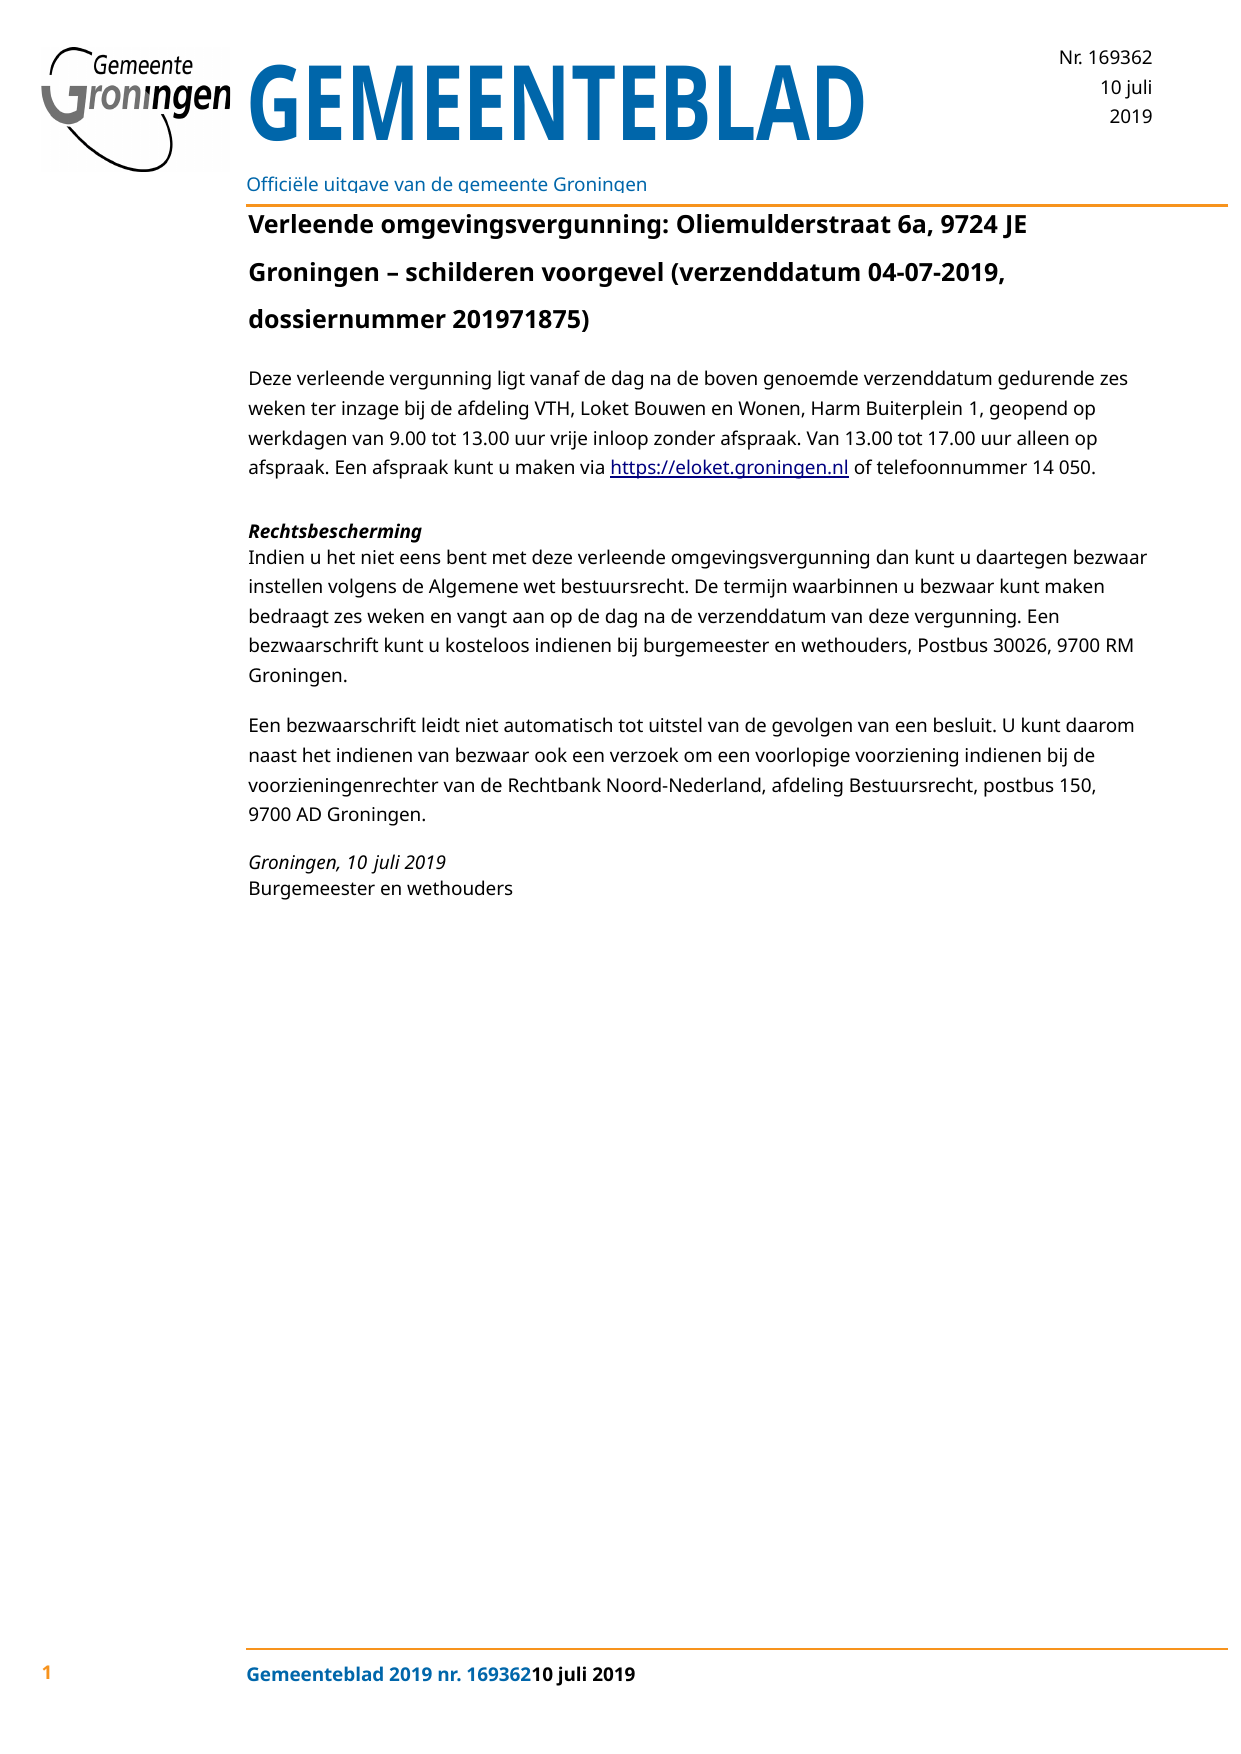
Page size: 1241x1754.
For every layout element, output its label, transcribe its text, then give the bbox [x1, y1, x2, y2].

text Verleende omgevingsvergunning: Oliemulderstraat 6a, 9724 JE Groningen – schilderen voorgevel (verzenddatum 04-07-2019, dossiernummer 201971875) [248, 207, 1152, 336]
text Indien u het niet eens bent met deze verleende omgevingsvergunning dan kunt u daartegen bezwaar instellen volgens de Algemene wet bestuursrecht. De termijn waarbinnen u bezwaar kunt maken bedraagt zes weken en vangt aan op de dag na de verzenddatum van deze vergunning. Een bezwaarschrift kunt u kosteloos indienen bij burgemeester en wethouders, Postbus 30026, 9700 RM Groningen. [248, 544, 1152, 688]
text Rechtsbescherming [248, 518, 1152, 544]
picture [41, 47, 231, 172]
text Een bezwaarschrift leidt niet automatisch tot uitstel van de gevolgen van een besluit. U kunt daarom naast het indienen van bezwaar ook een verzoek om een voorlopige voorziening indienen bij de voorzieningenrechter van de Rechtbank Noord-Nederland, afdeling Bestuursrecht, postbus 150, 9700 AD Groningen. [248, 713, 1152, 827]
text Groningen, 10 juli 2019 [248, 849, 1152, 875]
text Burgemeester en wethouders [248, 875, 1152, 901]
text Deze verleende vergunning ligt vanaf de dag na de boven genoemde verzenddatum gedurende zes weken ter inzage bij de afdeling VTH, Loket Bouwen en Wonen, Harm Buiterplein 1, geopend op werkdagen van 9.00 tot 13.00 uur vrije inloop zonder afspraak. Van 13.00 tot 17.00 uur alleen op afspraak. Een afspraak kunt u maken via https://eloket.groningen.nl of telefoonnummer 14 050. [248, 366, 1152, 480]
